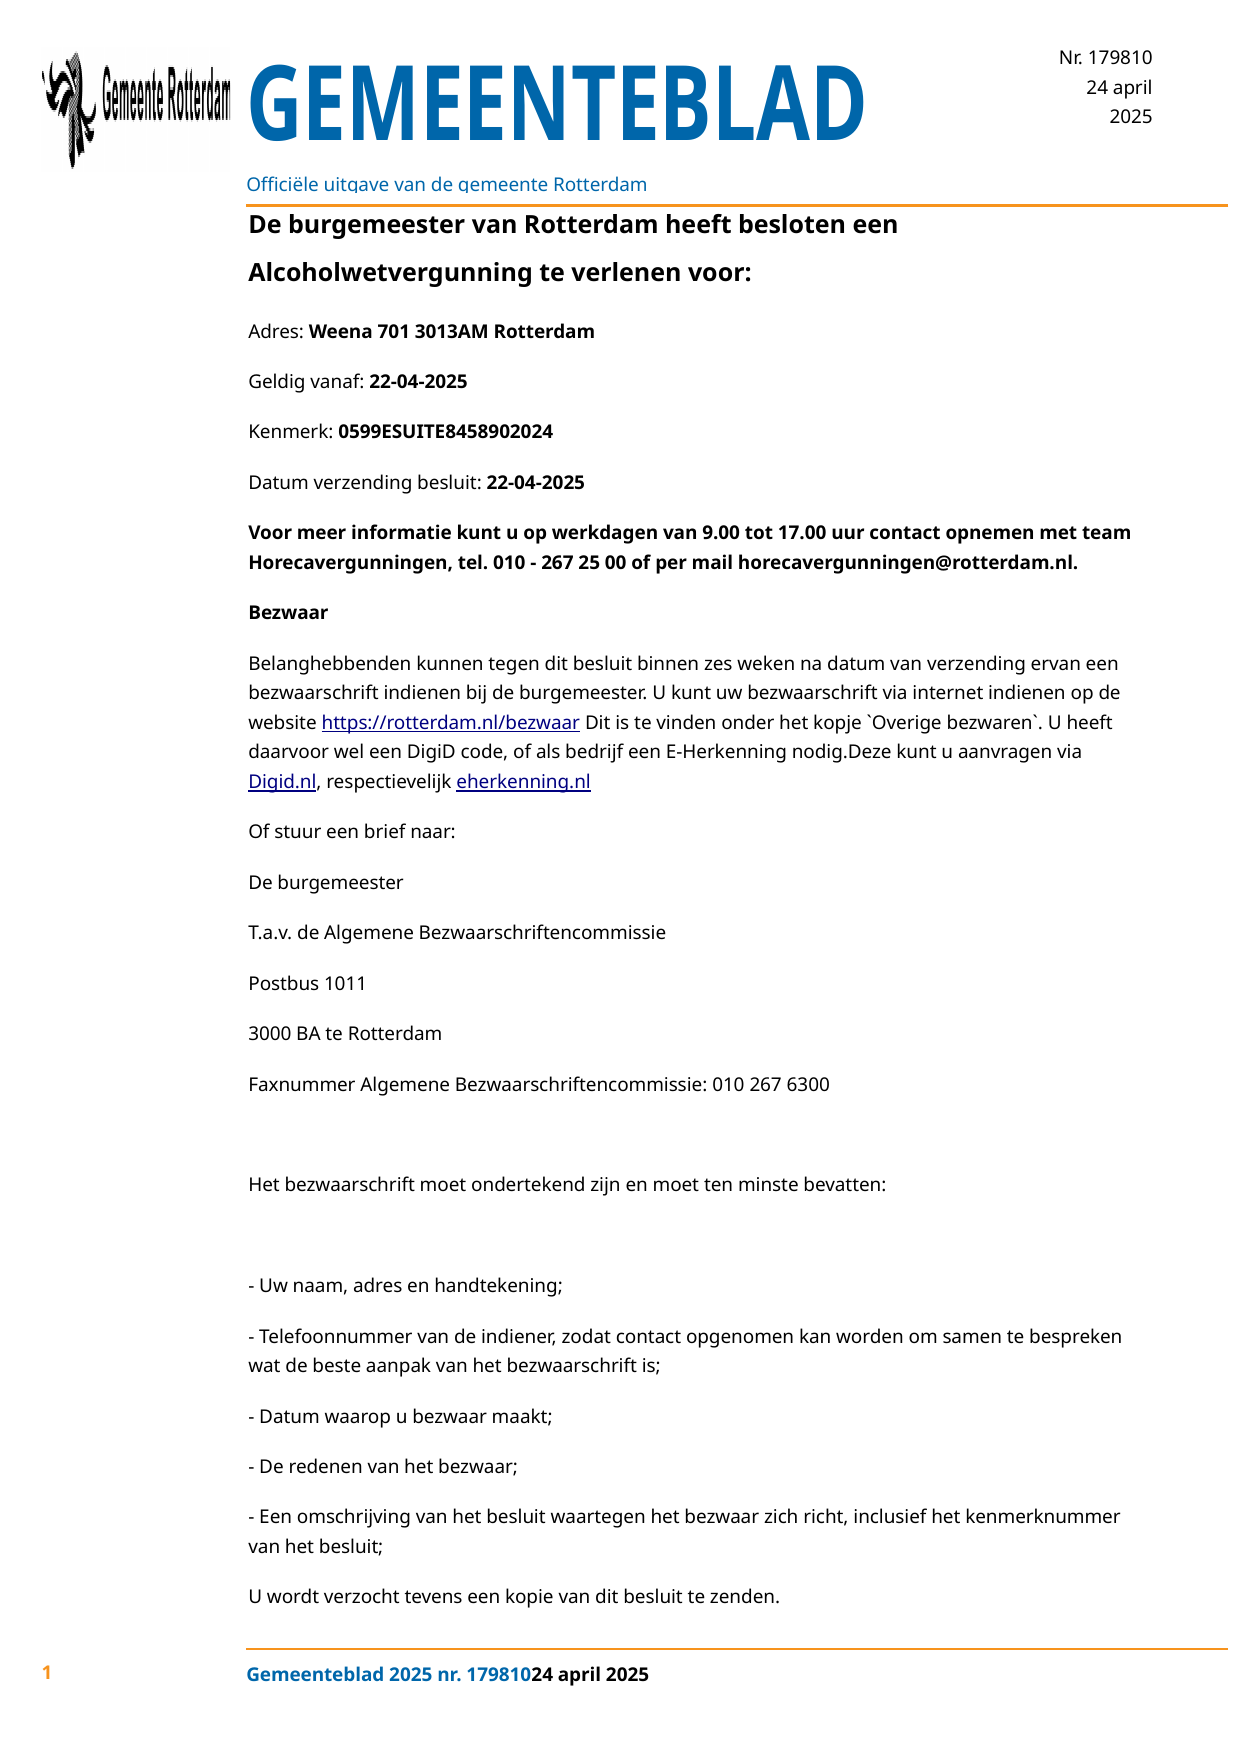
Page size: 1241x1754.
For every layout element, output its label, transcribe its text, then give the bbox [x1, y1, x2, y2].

text U wordt verzocht tevens een kopie van dit besluit te zenden. [248, 1584, 1152, 1609]
text Belanghebbenden kunnen tegen dit besluit binnen zes weken na datum van verzending ervan een bezwaarschrift indienen bij de burgemeester. U kunt uw bezwaarschrift via internet indienen op de website https://rotterdam.nl/bezwaar Dit is te vinden onder het kopje `Overige bezwaren`. U heeft daarvoor wel een DigiD code, of als bedrijf een E-Herkenning nodig.Deze kunt u aanvragen via Digid.nl, respectievelijk eherkenning.nl [248, 650, 1152, 794]
text Postbus 1011 [248, 970, 1152, 996]
text Bezwaar [248, 599, 1152, 625]
text - Een omschrijving van het besluit waartegen het bezwaar zich richt, inclusief het kenmerknummer van het besluit; [248, 1504, 1152, 1559]
text Het bezwaarschrift moet ondertekend zijn en moet ten minste bevatten: [248, 1172, 1152, 1197]
text Adres: Weena 701 3013AM Rotterdam [248, 318, 1152, 344]
text Voor meer informatie kunt u op werkdagen van 9.00 tot 17.00 uur contact opnemen met team Horecavergunningen, tel. 010 - 267 25 00 of per mail horecavergunningen@rotterdam.nl. [248, 519, 1152, 575]
text Kenmerk: 0599ESUITE8458902024 [248, 419, 1152, 444]
text - De redenen van het bezwaar; [248, 1453, 1152, 1479]
text - Datum waarop u bezwaar maakt; [248, 1403, 1152, 1429]
text Datum verzending besluit: 22-04-2025 [248, 469, 1152, 495]
text De burgemeester [248, 869, 1152, 895]
text T.a.v. de Algemene Bezwaarschriftencommissie [248, 919, 1152, 945]
text Faxnummer Algemene Bezwaarschriftencommissie: 010 267 6300 [248, 1071, 1152, 1097]
text Geldig vanaf: 22-04-2025 [248, 368, 1152, 394]
text Of stuur een brief naar: [248, 819, 1152, 844]
text De burgemeester van Rotterdam heeft besloten een Alcoholwetvergunning te verlenen voor: [248, 207, 1152, 288]
text - Uw naam, adres en handtekening; [248, 1272, 1152, 1298]
text - Telefoonnummer van de indiener, zodat contact opgenomen kan worden om samen te bespreken wat de beste aanpak van het bezwaarschrift is; [248, 1323, 1152, 1378]
text 3000 BA te Rotterdam [248, 1020, 1152, 1046]
picture [41, 47, 231, 172]
